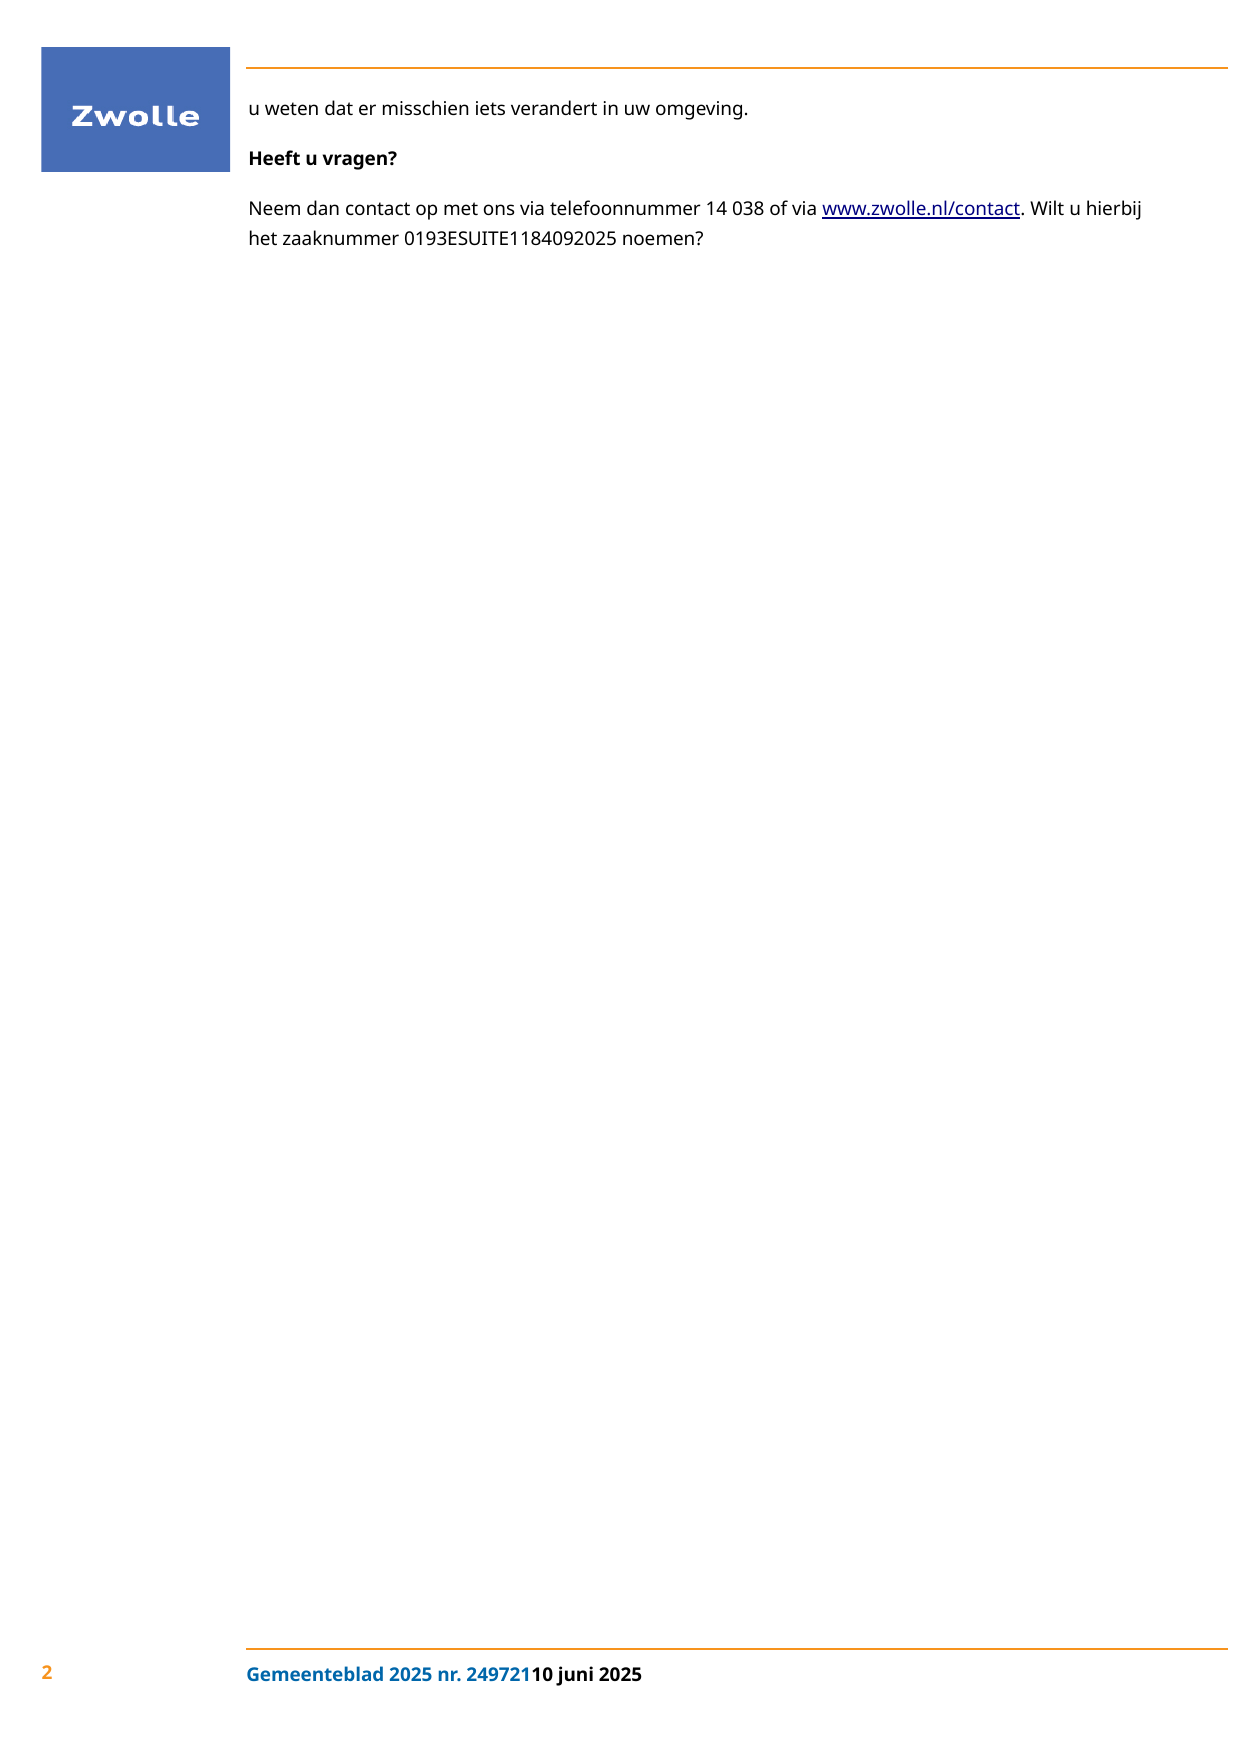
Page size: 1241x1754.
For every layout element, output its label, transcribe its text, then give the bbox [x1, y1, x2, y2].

picture [41, 47, 231, 172]
text u weten dat er misschien iets verandert in uw omgeving. [248, 95, 1152, 121]
text Neem dan contact op met ons via telefoonnummer 14 038 of via www.zwolle.nl/contact. Wilt u hierbij het zaaknummer 0193ESUITE1184092025 noemen? [248, 196, 1152, 251]
text Heeft u vragen? [248, 145, 1152, 171]
